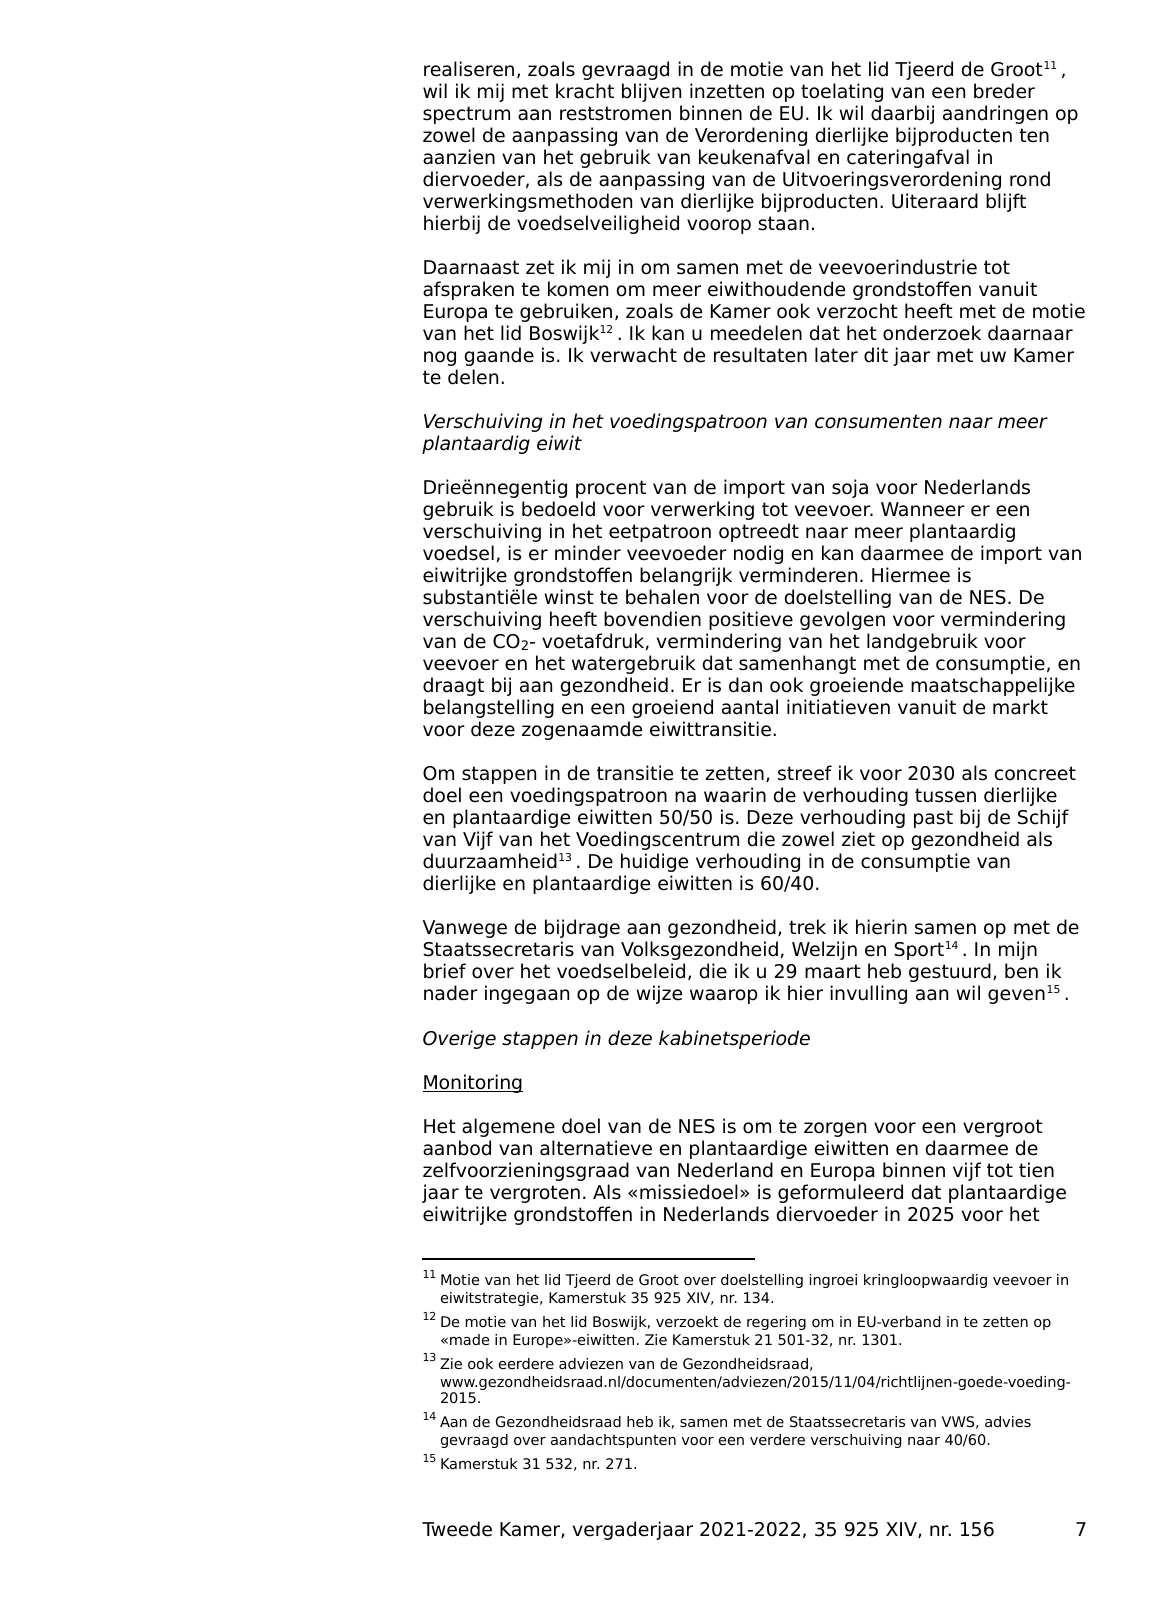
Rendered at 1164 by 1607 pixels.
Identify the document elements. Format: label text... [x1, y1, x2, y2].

text Vanwege de bijdrage aan gezondheid, trek ik hierin samen op met de Staatssecretaris van Volksgezondheid, Welzijn en Sport. In mijn brief over het voedselbeleid, die ik u 29 maart heb gestuurd, ben ik nader ingegaan op de wijze waarop ik hier invulling aan wil geven. [422, 917, 1087, 1005]
subtitle Monitoring [422, 1072, 1087, 1093]
text Het algemene doel van de NES is om te zorgen voor een vergroot aanbod van alternatieve en plantaardige eiwitten en daarmee de zelfvoorzieningsgraad van Nederland en Europa binnen vijf tot tien jaar te vergroten. Als «missiedoel» is geformuleerd dat plantaardige eiwitrijke grondstoffen in Nederlands diervoeder in 2025 voor het [422, 1116, 1087, 1226]
subtitle Overige stappen in deze kabinetsperiode [422, 1027, 1087, 1049]
text De motie van het lid Boswijk, verzoekt de regering om in EU-verband in te zetten op «made in Europe»-eiwitten. Zie Kamerstuk 21 501-32, nr. 1301. [422, 1310, 1087, 1349]
subtitle Verschuiving in het voedingspatroon van consumenten naar meer plantaardig eiwit [422, 411, 1087, 455]
text Zie ook eerdere adviezen van de Gezondheidsraad, www.gezondheidsraad.nl/documenten/adviezen/2015/11/04/richtlijnen-goede-voeding-2015. [422, 1352, 1087, 1407]
text Motie van het lid Tjeerd de Groot over doelstelling ingroei kringloopwaardig veevoer in eiwitstrategie, Kamerstuk 35 925 XIV, nr. 134. [422, 1268, 1087, 1307]
text Drieënnegentig procent van de import van soja voor Nederlands gebruik is bedoeld voor verwerking tot veevoer. Wanneer er een verschuiving in het eetpatroon optreedt naar meer plantaardig voedsel, is er minder veevoeder nodig en kan daarmee de import van eiwitrijke grondstoffen belangrijk verminderen. Hiermee is substantiële winst te behalen voor de doelstelling van de NES. De verschuiving heeft bovendien positieve gevolgen voor vermindering van de CO2- voetafdruk, vermindering van het landgebruik voor veevoer en het watergebruik dat samenhangt met de consumptie, en draagt bij aan gezondheid. Er is dan ook groeiende maatschappelijke belangstelling en een groeiend aantal initiatieven vanuit de markt voor deze zogenaamde eiwittransitie. [422, 477, 1087, 741]
text Aan de Gezondheidsraad heb ik, samen met de Staatssecretaris van VWS, advies gevraagd over aandachtspunten voor een verdere verschuiving naar 40/60. [422, 1410, 1087, 1449]
text Daarnaast zet ik mij in om samen met de veevoerindustrie tot afspraken te komen om meer eiwithoudende grondstoffen vanuit Europa te gebruiken, zoals de Kamer ook verzocht heeft met de motie van het lid Boswijk. Ik kan u meedelen dat het onderzoek daarnaar nog gaande is. Ik verwacht de resultaten later dit jaar met uw Kamer te delen. [422, 257, 1087, 389]
text Om stappen in de transitie te zetten, streef ik voor 2030 als concreet doel een voedingspatroon na waarin de verhouding tussen dierlijke en plantaardige eiwitten 50/50 is. Deze verhouding past bij de Schijf van Vijf van het Voedingscentrum die zowel ziet op gezondheid als duurzaamheid. De huidige verhouding in de consumptie van dierlijke en plantaardige eiwitten is 60/40. [422, 763, 1087, 895]
text Kamerstuk 31 532, nr. 271. [422, 1452, 1087, 1474]
text realiseren, zoals gevraagd in de motie van het lid Tjeerd de Groot, wil ik mij met kracht blijven inzetten op toelating van een breder spectrum aan reststromen binnen de EU. Ik wil daarbij aandringen op zowel de aanpassing van de Verordening dierlijke bijproducten ten aanzien van het gebruik van keukenafval en cateringafval in diervoeder, als de aanpassing van de Uitvoeringsverordening rond verwerkingsmethoden van dierlijke bijproducten. Uiteraard blijft hierbij de voedselveiligheid voorop staan. [422, 59, 1087, 235]
